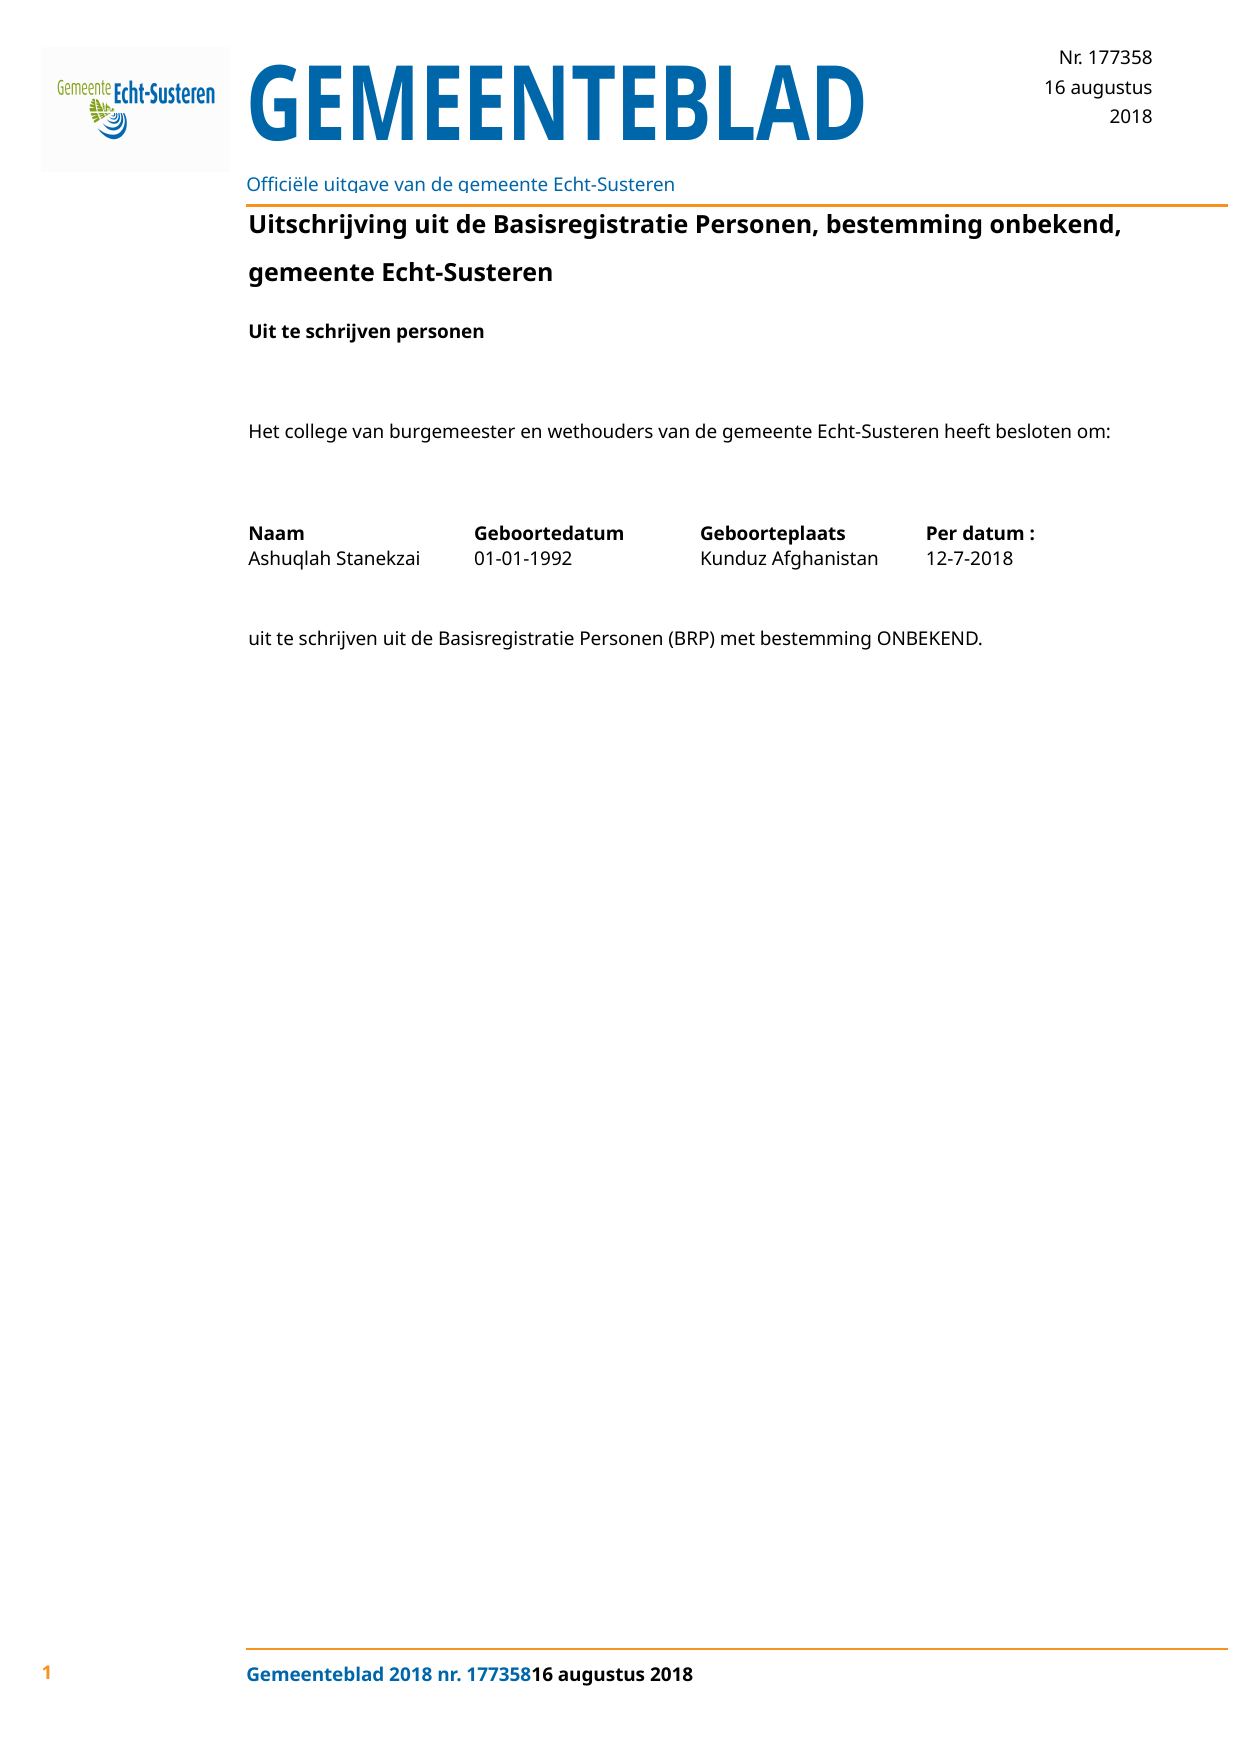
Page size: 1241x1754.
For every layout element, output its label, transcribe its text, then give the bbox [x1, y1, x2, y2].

text Het college van burgemeester en wethouders van de gemeente Echt-Susteren heeft besloten om: [248, 419, 1152, 444]
table_header Geboorteplaats [700, 520, 926, 545]
table_cell 12-7-2018 [926, 545, 1152, 571]
picture [41, 47, 231, 172]
table_header Per datum : [926, 520, 1152, 545]
table_header Naam [248, 520, 474, 545]
text Uitschrijving uit de Basisregistratie Personen, bestemming onbekend, gemeente Echt-Susteren [248, 207, 1152, 288]
text uit te schrijven uit de Basisregistratie Personen (BRP) met bestemming ONBEKEND. [248, 625, 1152, 651]
text Uit te schrijven personen [248, 318, 1152, 344]
table_cell Ashuqlah Stanekzai [248, 545, 474, 571]
table_cell 01-01-1992 [474, 545, 700, 571]
table_cell Kunduz Afghanistan [700, 545, 926, 571]
table_header Geboortedatum [474, 520, 700, 545]
